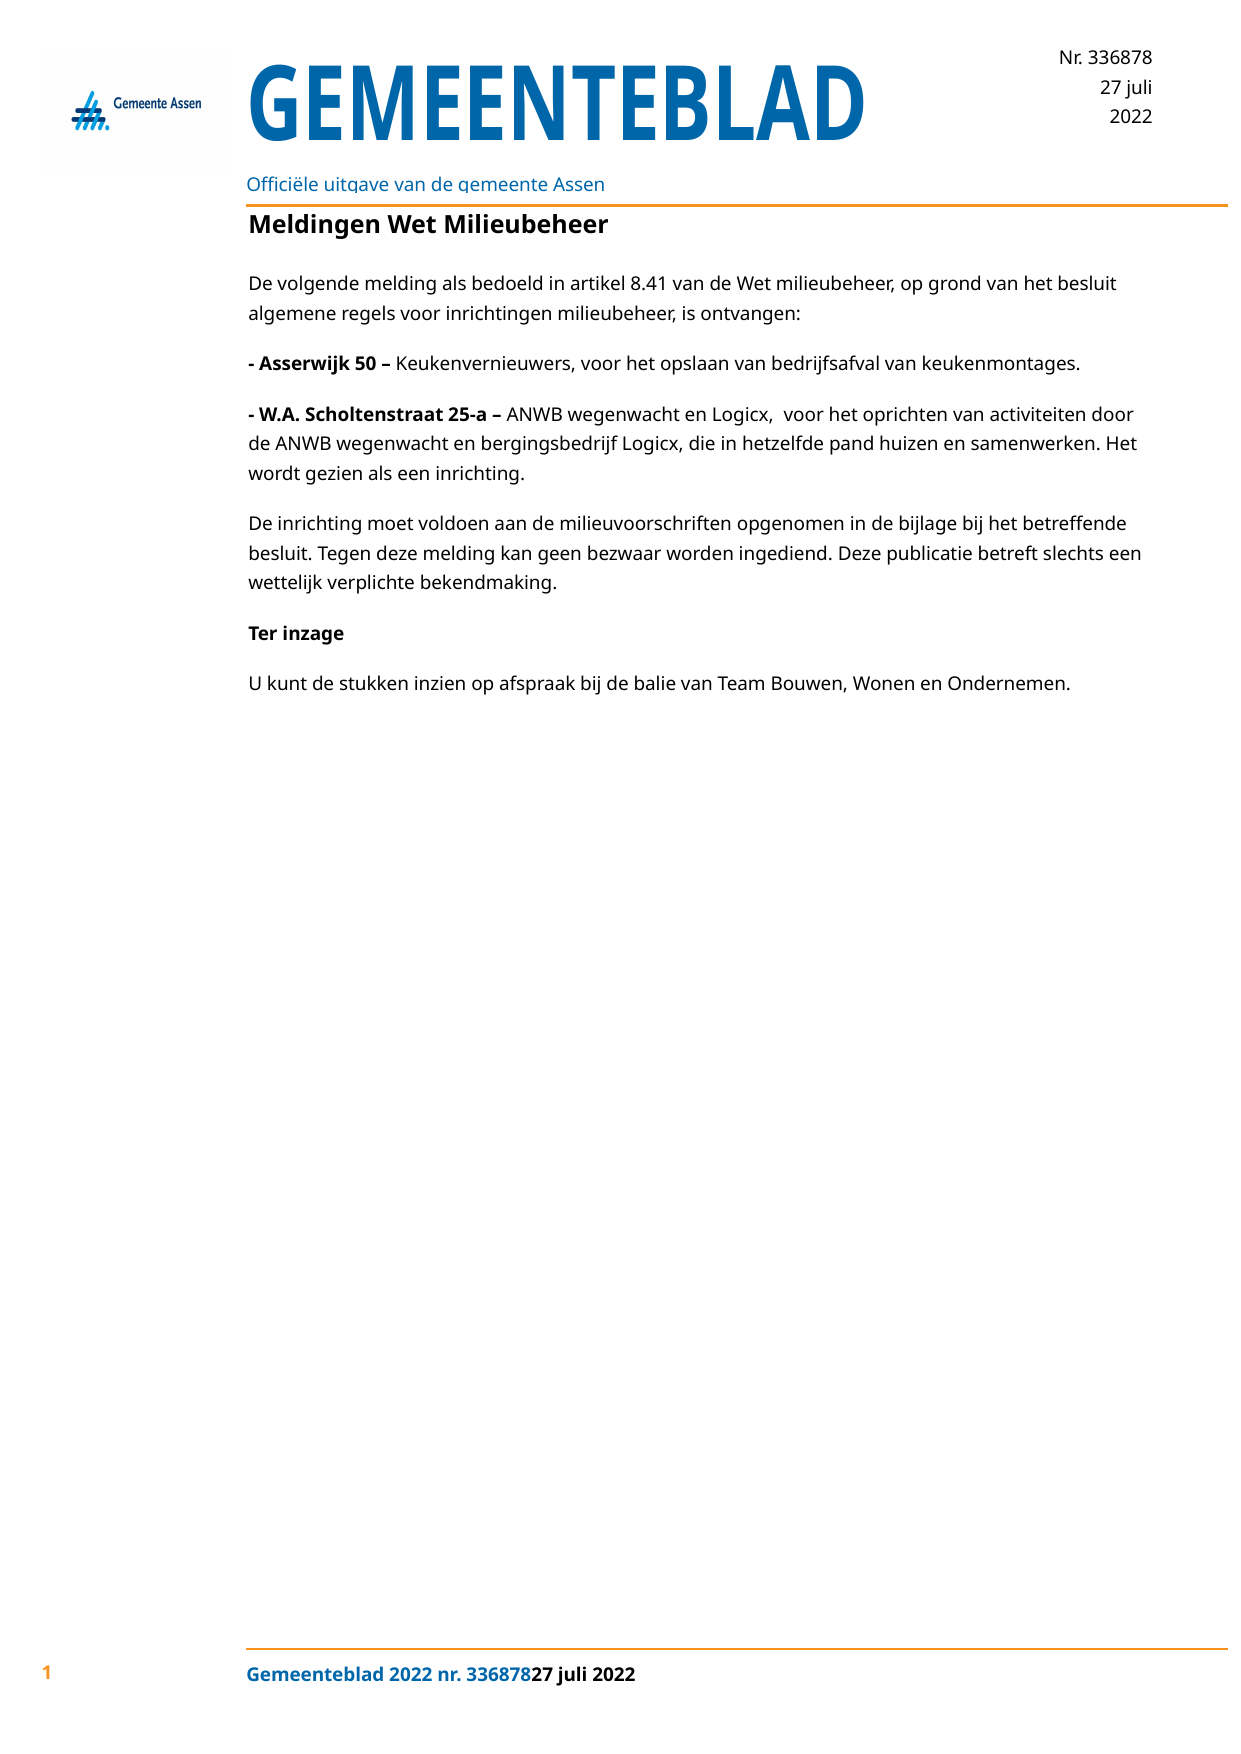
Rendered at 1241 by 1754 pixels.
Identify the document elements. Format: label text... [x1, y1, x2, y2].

text De volgende melding als bedoeld in artikel 8.41 van de Wet milieubeheer, op grond van het besluit algemene regels voor inrichtingen milieubeheer, is ontvangen: [248, 270, 1152, 326]
text - Asserwijk 50 – Keukenvernieuwers, voor het opslaan van bedrijfsafval van keukenmontages. [248, 350, 1152, 376]
picture [41, 47, 231, 172]
text Ter inzage [248, 620, 1152, 646]
text U kunt de stukken inzien op afspraak bij de balie van Team Bouwen, Wonen en Ondernemen. [248, 670, 1152, 696]
text - W.A. Scholtenstraat 25-a – ANWB wegenwacht en Logicx, voor het oprichten van activiteiten door de ANWB wegenwacht en bergingsbedrijf Logicx, die in hetzelfde pand huizen en samenwerken. Het wordt gezien als een inrichting. [248, 401, 1152, 486]
text Meldingen Wet Milieubeheer [248, 207, 1152, 241]
text De inrichting moet voldoen aan de milieuvoorschriften opgenomen in de bijlage bij het betreffende besluit. Tegen deze melding kan geen bezwaar worden ingediend. Deze publicatie betreft slechts een wettelijk verplichte bekendmaking. [248, 510, 1152, 595]
